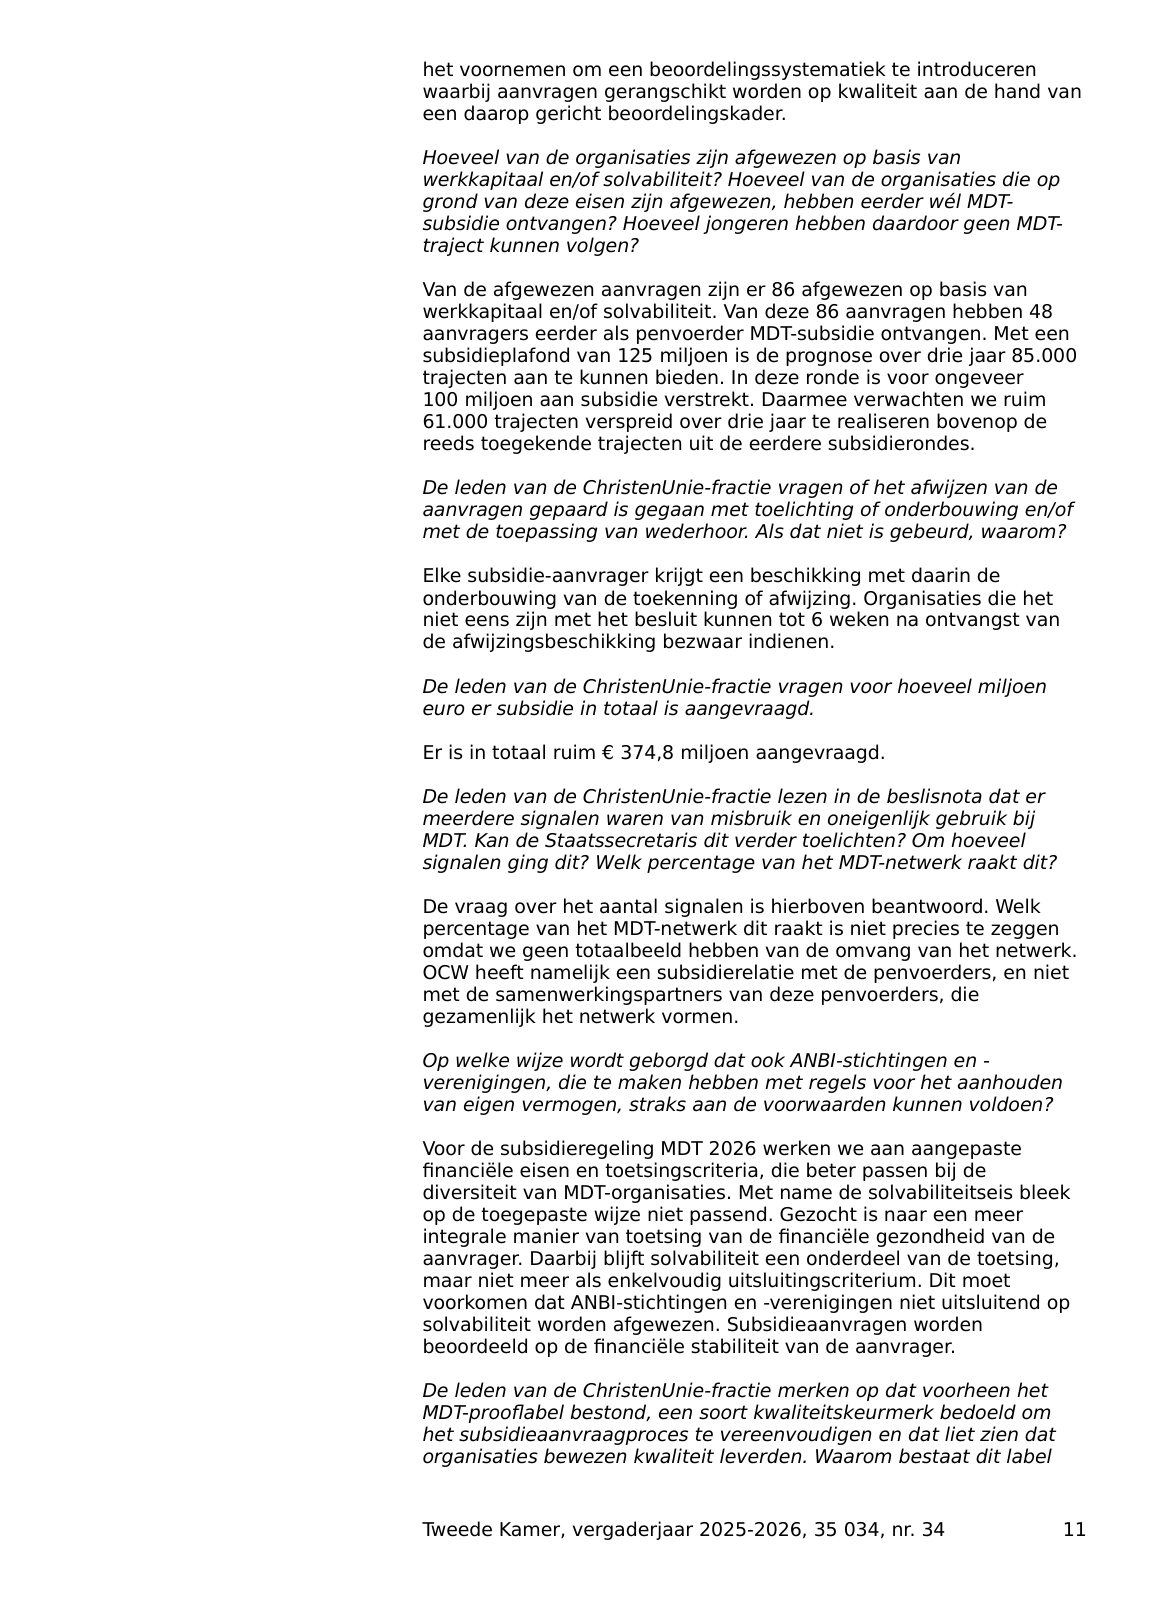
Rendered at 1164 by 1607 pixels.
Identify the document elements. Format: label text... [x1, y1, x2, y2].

text Van de afgewezen aanvragen zijn er 86 afgewezen op basis van werkkapitaal en/of solvabiliteit. Van deze 86 aanvragen hebben 48 aanvragers eerder als penvoerder MDT-subsidie ontvangen. Met een subsidieplafond van 125 miljoen is de prognose over drie jaar 85.000 trajecten aan te kunnen bieden. In deze ronde is voor ongeveer 100 miljoen aan subsidie verstrekt. Daarmee verwachten we ruim 61.000 trajecten verspreid over drie jaar te realiseren bovenop de reeds toegekende trajecten uit de eerdere subsidierondes. [422, 279, 1087, 455]
text Voor de subsidieregeling MDT 2026 werken we aan aangepaste financiële eisen en toetsingscriteria, die beter passen bij de diversiteit van MDT-organisaties. Met name de solvabiliteitseis bleek op de toegepaste wijze niet passend. Gezocht is naar een meer integrale manier van toetsing van de financiële gezondheid van de aanvrager. Daarbij blijft solvabiliteit een onderdeel van de toetsing, maar niet meer als enkelvoudig uitsluitingscriterium. Dit moet voorkomen dat ANBI-stichtingen en -verenigingen niet uitsluitend op solvabiliteit worden afgewezen. Subsidieaanvragen worden beoordeeld op de financiële stabiliteit van de aanvrager. [422, 1138, 1087, 1358]
text De vraag over het aantal signalen is hierboven beantwoord. Welk percentage van het MDT-netwerk dit raakt is niet precies te zeggen omdat we geen totaalbeeld hebben van de omvang van het netwerk. OCW heeft namelijk een subsidierelatie met de penvoerders, en niet met de samenwerkingspartners van deze penvoerders, die gezamenlijk het netwerk vormen. [422, 896, 1087, 1028]
text het voornemen om een beoordelingssystematiek te introduceren waarbij aanvragen gerangschikt worden op kwaliteit aan de hand van een daarop gericht beoordelingskader. [422, 59, 1087, 125]
text Hoeveel van de organisaties zijn afgewezen op basis van werkkapitaal en/of solvabiliteit? Hoeveel van de organisaties die op grond van deze eisen zijn afgewezen, hebben eerder wél MDT-subsidie ontvangen? Hoeveel jongeren hebben daardoor geen MDT-traject kunnen volgen? [422, 147, 1087, 257]
text Op welke wijze wordt geborgd dat ook ANBI-stichtingen en -verenigingen, die te maken hebben met regels voor het aanhouden van eigen vermogen, straks aan de voorwaarden kunnen voldoen? [422, 1050, 1087, 1116]
text Er is in totaal ruim € 374,8 miljoen aangevraagd. [422, 742, 1087, 764]
text De leden van de ChristenUnie-fractie vragen voor hoeveel miljoen euro er subsidie in totaal is aangevraagd. [422, 676, 1087, 719]
text De leden van de ChristenUnie-fractie lezen in de beslisnota dat er meerdere signalen waren van misbruik en oneigenlijk gebruik bij MDT. Kan de Staatssecretaris dit verder toelichten? Om hoeveel signalen ging dit? Welk percentage van het MDT-netwerk raakt dit? [422, 786, 1087, 874]
text De leden van de ChristenUnie-fractie merken op dat voorheen het MDT-prooflabel bestond, een soort kwaliteitskeurmerk bedoeld om het subsidieaanvraagproces te vereenvoudigen en dat liet zien dat organisaties bewezen kwaliteit leverden. Waarom bestaat dit label [422, 1380, 1087, 1468]
text Elke subsidie-aanvrager krijgt een beschikking met daarin de onderbouwing van de toekenning of afwijzing. Organisaties die het niet eens zijn met het besluit kunnen tot 6 weken na ontvangst van de afwijzingsbeschikking bezwaar indienen. [422, 565, 1087, 653]
text De leden van de ChristenUnie-fractie vragen of het afwijzen van de aanvragen gepaard is gegaan met toelichting of onderbouwing en/of met de toepassing van wederhoor. Als dat niet is gebeurd, waarom? [422, 477, 1087, 543]
